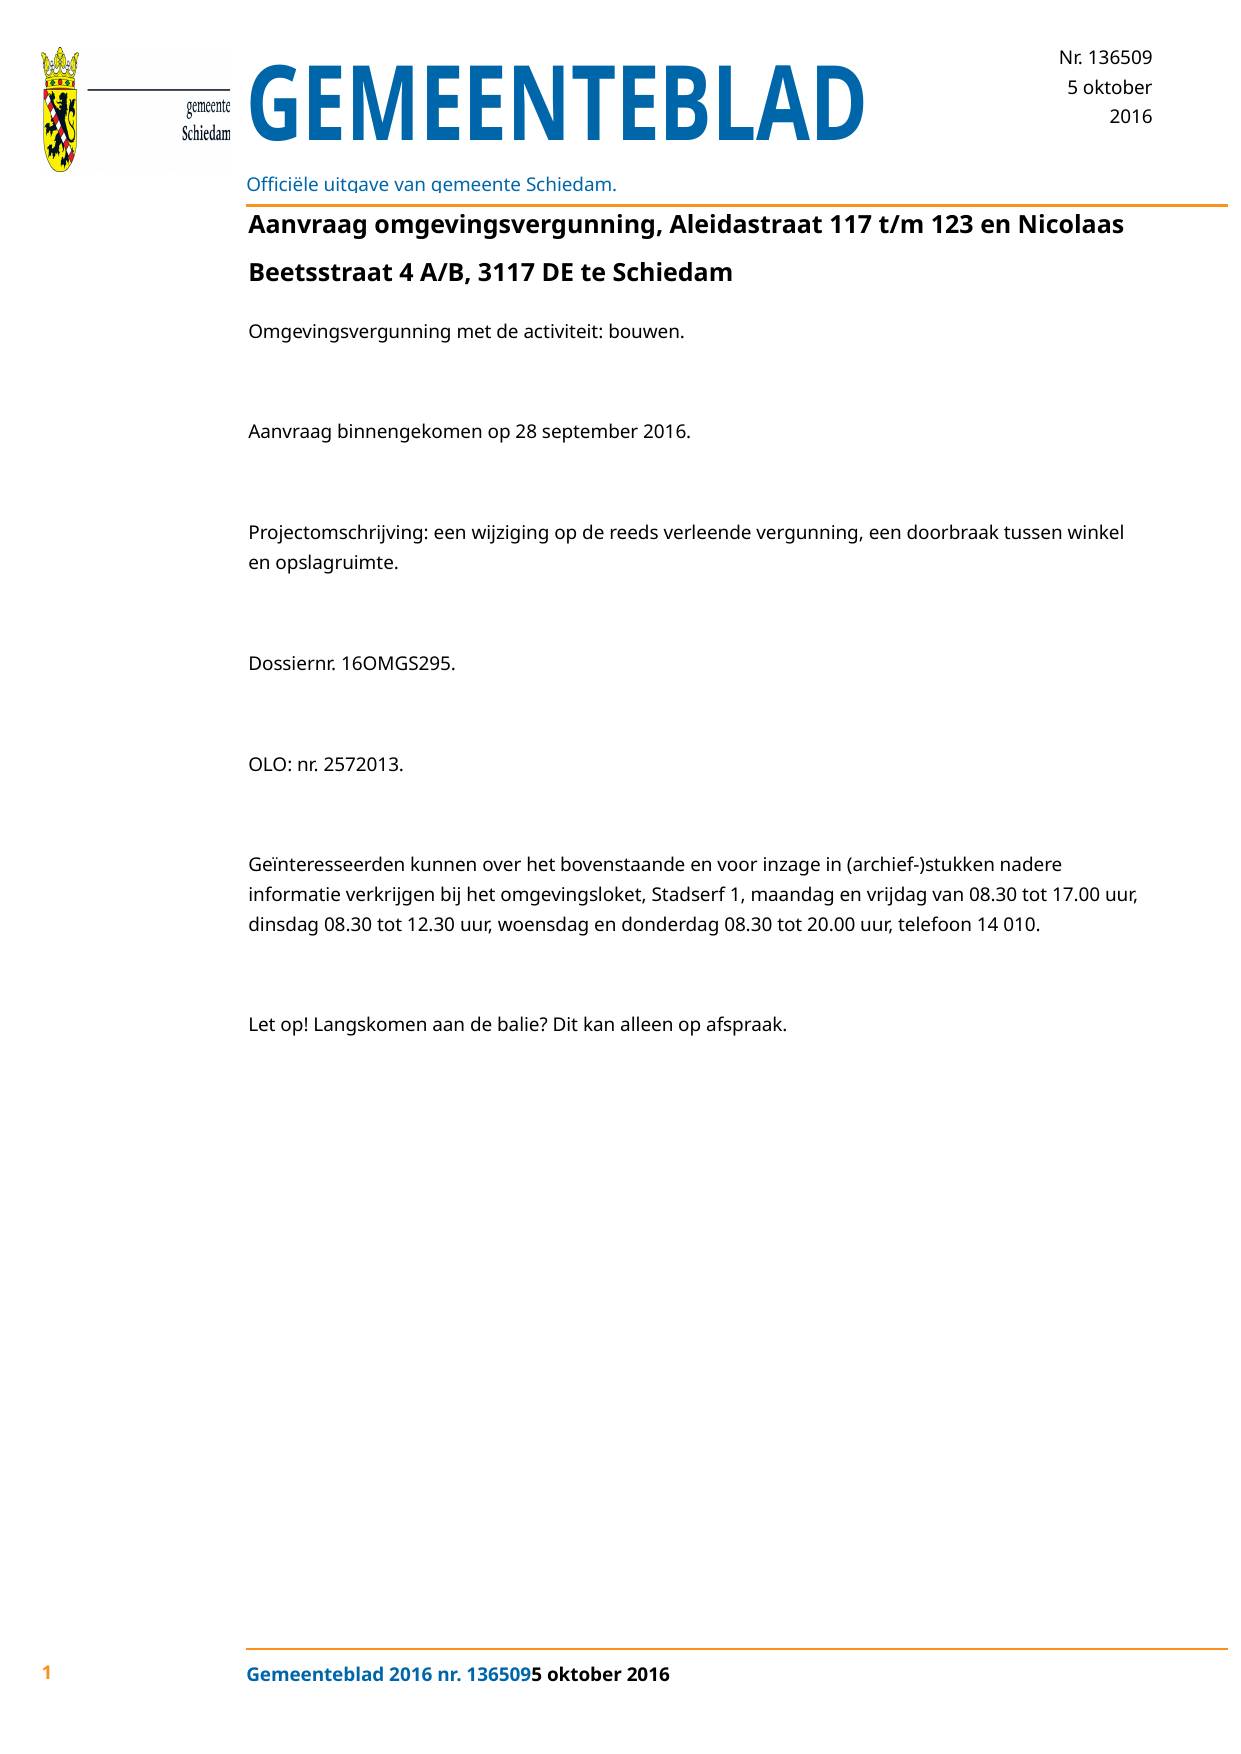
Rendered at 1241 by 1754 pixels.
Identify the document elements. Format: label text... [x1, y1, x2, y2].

picture [41, 47, 231, 172]
text OLO: nr. 2572013. [248, 751, 1152, 777]
text Geïnteresseerden kunnen over het bovenstaande en voor inzage in (archief-)stukken nadere informatie verkrijgen bij het omgevingsloket, Stadserf 1, maandag en vrijdag van 08.30 tot 17.00 uur, dinsdag 08.30 tot 12.30 uur, woensdag en donderdag 08.30 tot 20.00 uur, telefoon 14 010. [248, 852, 1152, 937]
text Dossiernr. 16OMGS295. [248, 650, 1152, 676]
text Aanvraag omgevingsvergunning, Aleidastraat 117 t/m 123 en Nicolaas Beetsstraat 4 A/B, 3117 DE te Schiedam [248, 207, 1152, 288]
text Projectomschrijving: een wijziging op de reeds verleende vergunning, een doorbraak tussen winkel en opslagruimte. [248, 519, 1152, 575]
text Let op! Langskomen aan de balie? Dit kan alleen op afspraak. [248, 1012, 1152, 1037]
text Omgevingsvergunning met de activiteit: bouwen. [248, 318, 1152, 344]
text Aanvraag binnengekomen op 28 september 2016. [248, 419, 1152, 444]
